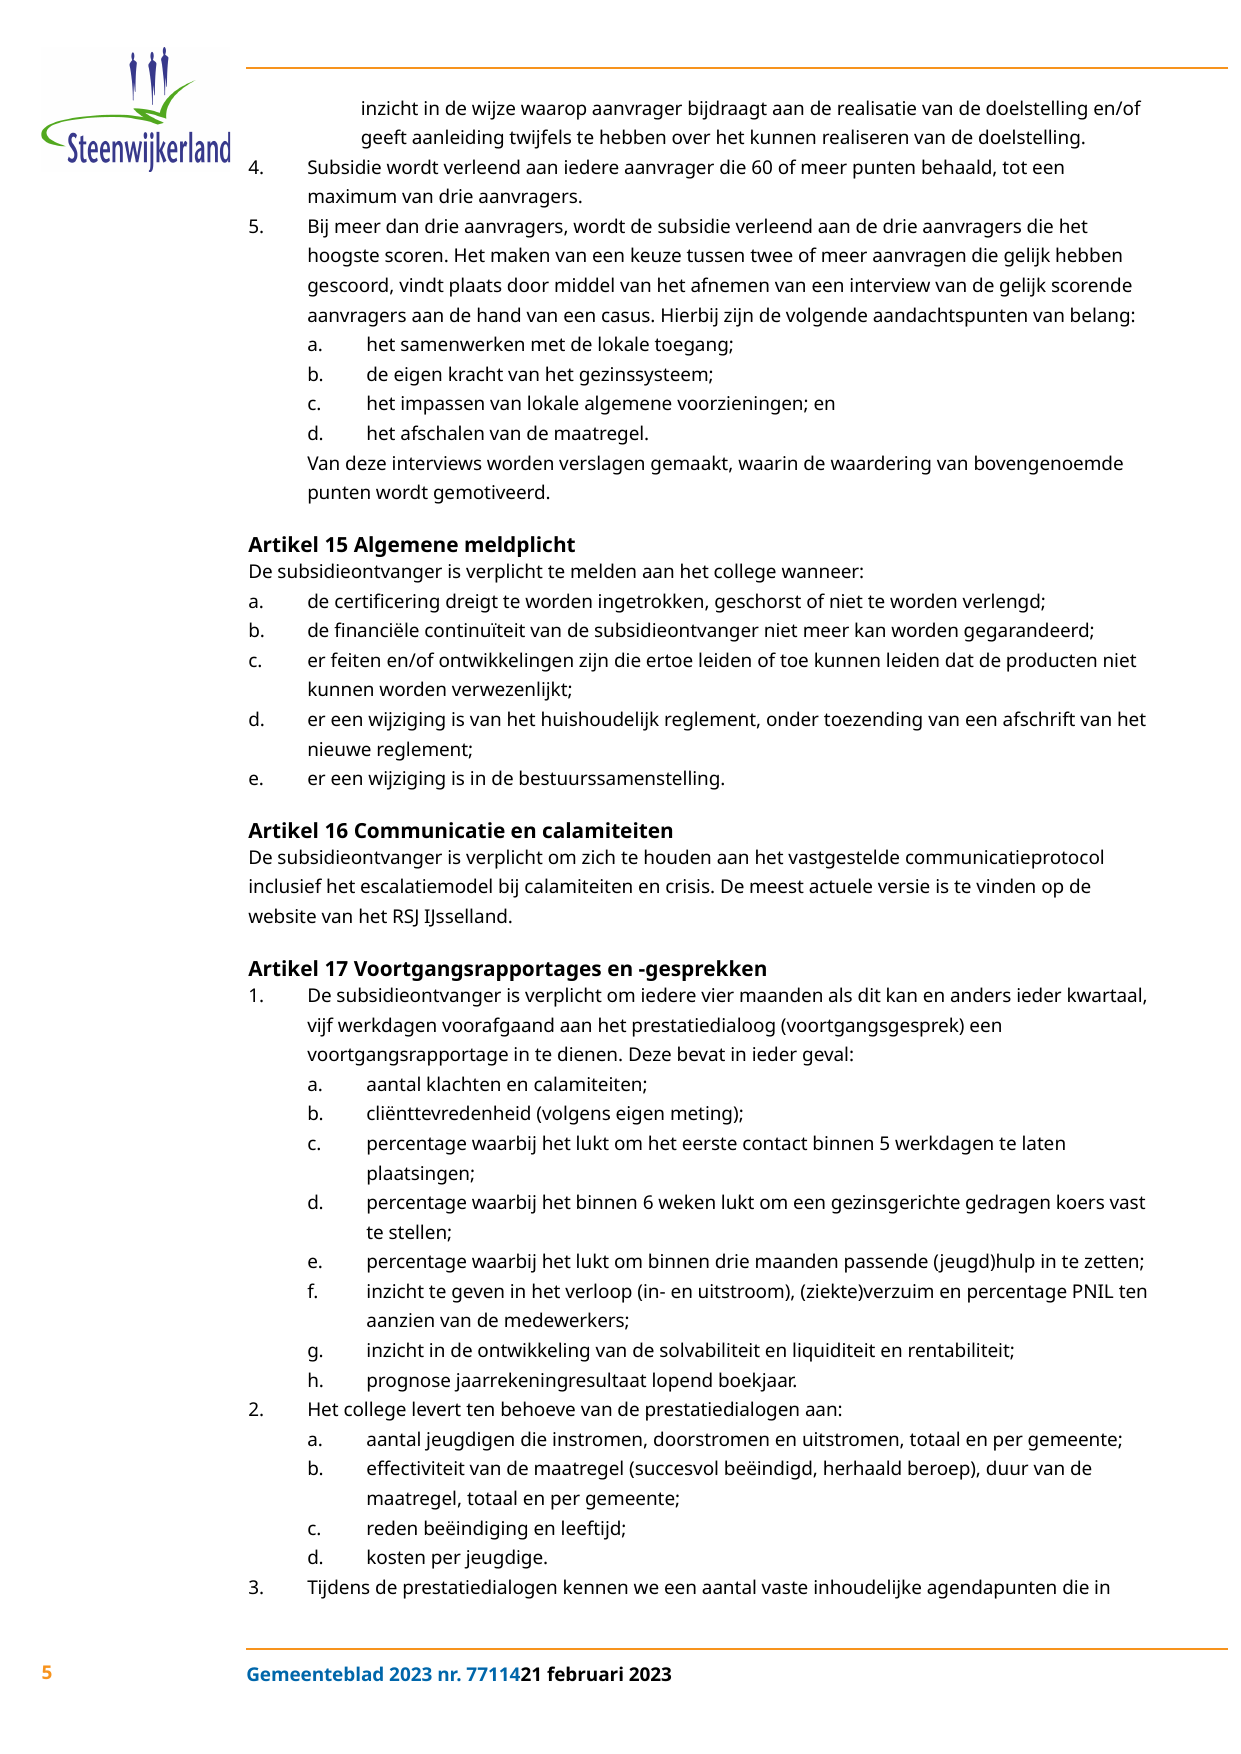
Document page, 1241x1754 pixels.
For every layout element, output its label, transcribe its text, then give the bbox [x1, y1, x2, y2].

list er een wijziging is in de bestuurssamenstelling. [248, 765, 1152, 791]
list aantal klachten en calamiteiten; [307, 1071, 1152, 1097]
list kosten per jeugdige. [307, 1544, 1152, 1570]
list reden beëindiging en leeftijd; [307, 1515, 1152, 1540]
text De subsidieontvanger is verplicht te melden aan het college wanneer: [248, 558, 1152, 584]
list percentage waarbij het lukt om binnen drie maanden passende (jeugd)hulp in te zetten; [307, 1248, 1152, 1274]
text Artikel 17 Voortgangsrapportages en -gesprekken [248, 954, 1152, 982]
list het samenwerken met de lokale toegang; [307, 331, 1152, 357]
list Van deze interviews worden verslagen gemaakt, waarin de waardering van bovengenoemde punten wordt gemotiveerd. [248, 450, 1152, 505]
text Artikel 16 Communicatie en calamiteiten [248, 816, 1152, 844]
list de eigen kracht van het gezinssysteem; [307, 361, 1152, 387]
list percentage waarbij het binnen 6 weken lukt om een gezinsgerichte gedragen koers vast te stellen; [307, 1189, 1152, 1244]
list inzicht in de ontwikkeling van de solvabiliteit en liquiditeit en rentabiliteit; [307, 1337, 1152, 1363]
list inzicht in de wijze waarop aanvrager bijdraagt aan de realisatie van de doelstelling en/of geeft aanleiding twijfels te hebben over het kunnen realiseren van de doelstelling. [323, 95, 1152, 150]
list effectiviteit van de maatregel (succesvol beëindigd, herhaald beroep), duur van de maatregel, totaal en per gemeente; [307, 1456, 1152, 1511]
list het impassen van lokale algemene voorzieningen; en [307, 391, 1152, 416]
list Bij meer dan drie aanvragers, wordt de subsidie verleend aan de drie aanvragers die het hoogste scoren. Het maken van een keuze tussen twee of meer aanvragen die gelijk hebben gescoord, vindt plaats door middel van het afnemen van een interview van de gelijk scorende aanvragers aan de hand van een casus. Hierbij zijn de volgende aandachtspunten van belang: [248, 213, 1152, 328]
list prognose jaarrekeningresultaat lopend boekjaar. [307, 1367, 1152, 1392]
list er een wijziging is van het huishoudelijk reglement, onder toezending van een afschrift van het nieuwe reglement; [248, 706, 1152, 761]
list aantal jeugdigen die instromen, doorstromen en uitstromen, totaal en per gemeente; [307, 1426, 1152, 1452]
text Artikel 15 Algemene meldplicht [248, 530, 1152, 558]
list Het college levert ten behoeve van de prestatiedialogen aan: [248, 1396, 1152, 1422]
list het afschalen van de maatregel. [307, 420, 1152, 446]
list percentage waarbij het lukt om het eerste contact binnen 5 werkdagen te laten plaatsingen; [307, 1130, 1152, 1185]
list inzicht te geven in het verloop (in- en uitstroom), (ziekte)verzuim en percentage PNIL ten aanzien van de medewerkers; [307, 1278, 1152, 1333]
list Tijdens de prestatiedialogen kennen we een aantal vaste inhoudelijke agendapunten die in [248, 1574, 1152, 1599]
list de certificering dreigt te worden ingetrokken, geschorst of niet te worden verlengd; [248, 588, 1152, 613]
list cliënttevredenheid (volgens eigen meting); [307, 1101, 1152, 1126]
list de financiële continuïteit van de subsidieontvanger niet meer kan worden gegarandeerd; [248, 617, 1152, 643]
list Subsidie wordt verleend aan iedere aanvrager die 60 of meer punten behaald, tot een maximum van drie aanvragers. [248, 154, 1152, 209]
text De subsidieontvanger is verplicht om zich te houden aan het vastgestelde communicatieprotocol inclusief het escalatiemodel bij calamiteiten en crisis. De meest actuele versie is te vinden op de website van het RSJ IJsselland. [248, 844, 1152, 929]
list De subsidieontvanger is verplicht om iedere vier maanden als dit kan en anders ieder kwartaal, vijf werkdagen voorafgaand aan het prestatiedialoog (voortgangsgesprek) een voortgangsrapportage in te dienen. Deze bevat in ieder geval: [248, 982, 1152, 1067]
picture [41, 47, 231, 172]
list er feiten en/of ontwikkelingen zijn die ertoe leiden of toe kunnen leiden dat de producten niet kunnen worden verwezenlijkt; [248, 647, 1152, 702]
